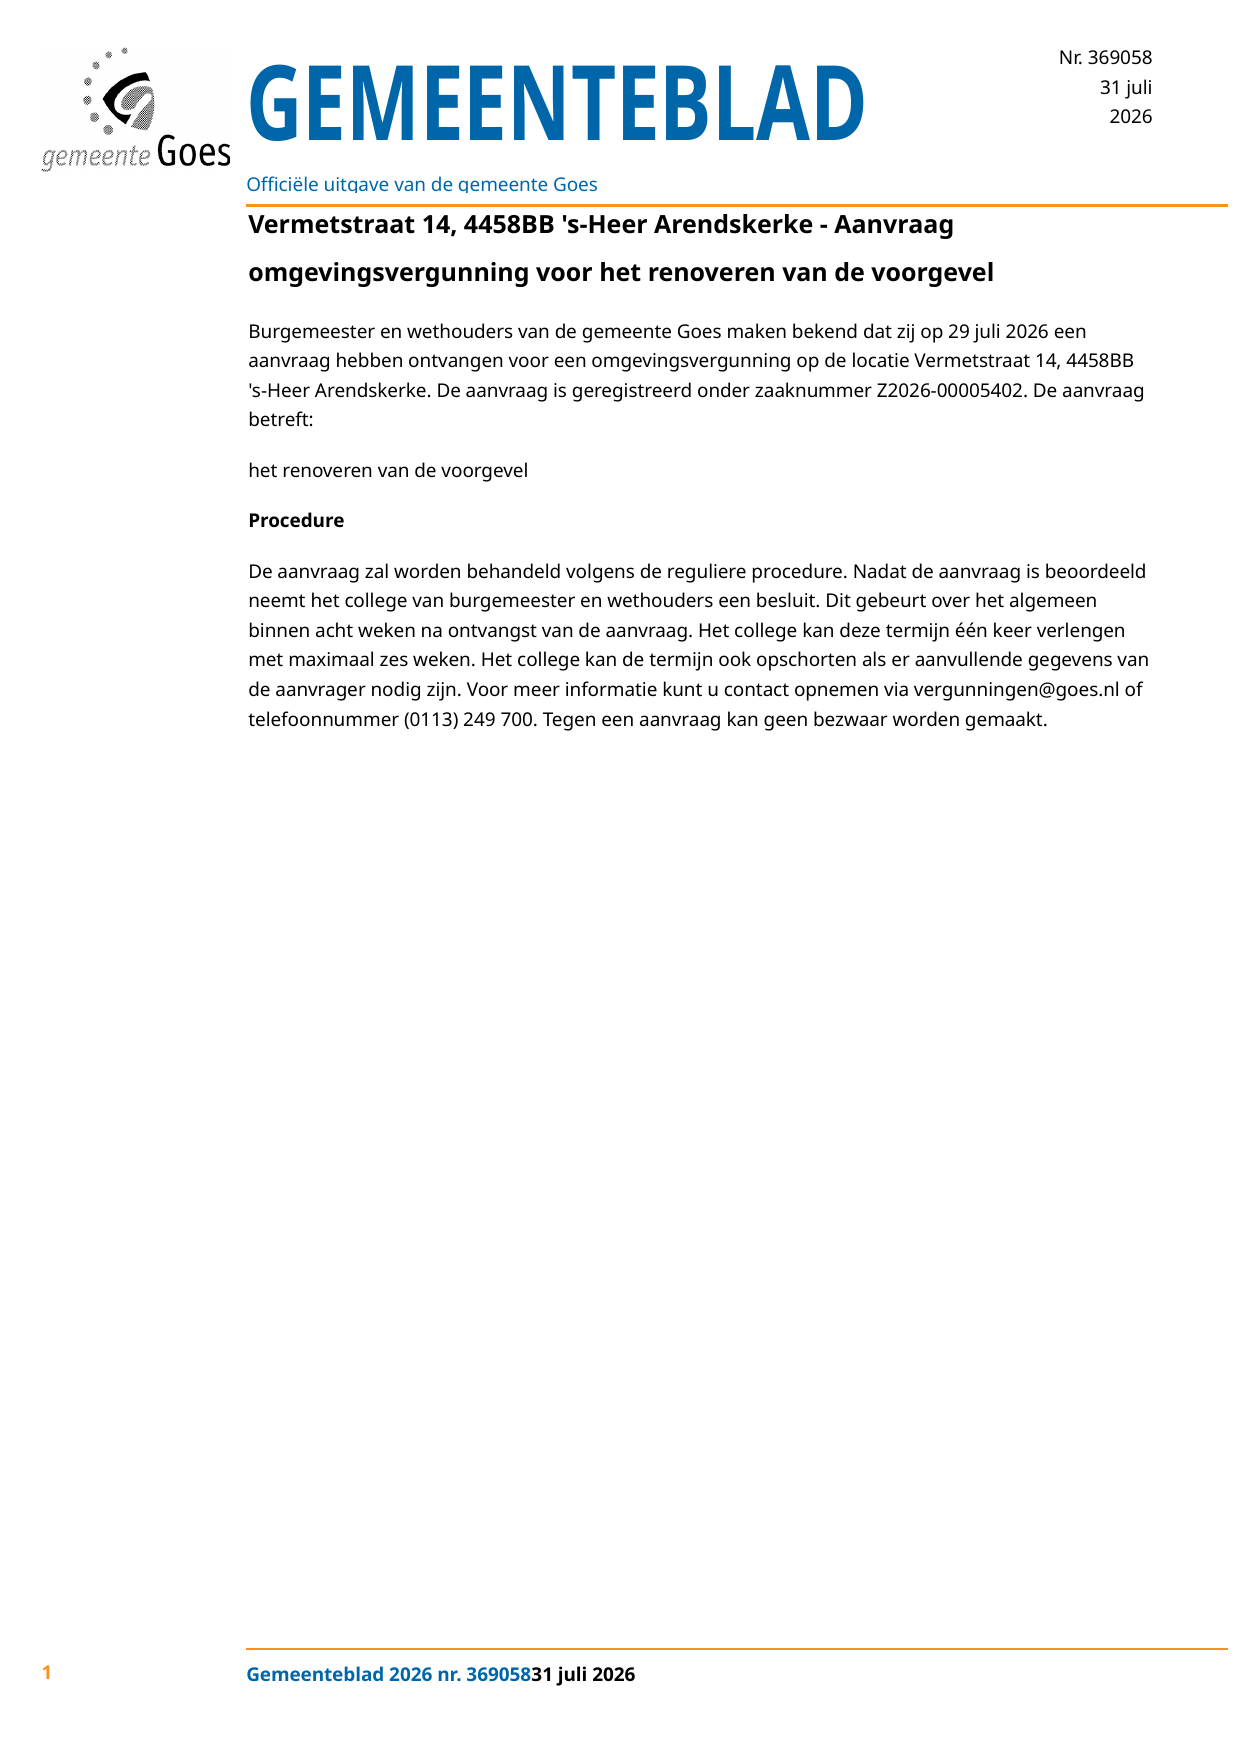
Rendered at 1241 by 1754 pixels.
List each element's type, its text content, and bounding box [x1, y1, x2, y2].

text De aanvraag zal worden behandeld volgens de reguliere procedure. Nadat de aanvraag is beoordeeld neemt het college van burgemeester en wethouders een besluit. Dit gebeurt over het algemeen binnen acht weken na ontvangst van de aanvraag. Het college kan deze termijn één keer verlengen met maximaal zes weken. Het college kan de termijn ook opschorten als er aanvullende gegevens van de aanvrager nodig zijn. Voor meer informatie kunt u contact opnemen via vergunningen@goes.nl of telefoonnummer (0113) 249 700. Tegen een aanvraag kan geen bezwaar worden gemaakt. [248, 558, 1152, 732]
picture [41, 47, 231, 172]
text Burgemeester en wethouders van de gemeente Goes maken bekend dat zij op 29 juli 2026 een aanvraag hebben ontvangen voor een omgevingsvergunning op de locatie Vermetstraat 14, 4458BB 's-Heer Arendskerke. De aanvraag is geregistreerd onder zaaknummer Z2026-00005402. De aanvraag betreft: [248, 318, 1152, 432]
text het renoveren van de voorgevel [248, 457, 1152, 483]
text Vermetstraat 14, 4458BB 's-Heer Arendskerke - Aanvraag omgevingsvergunning voor het renoveren van de voorgevel [248, 207, 1152, 288]
text Procedure [248, 507, 1152, 533]
